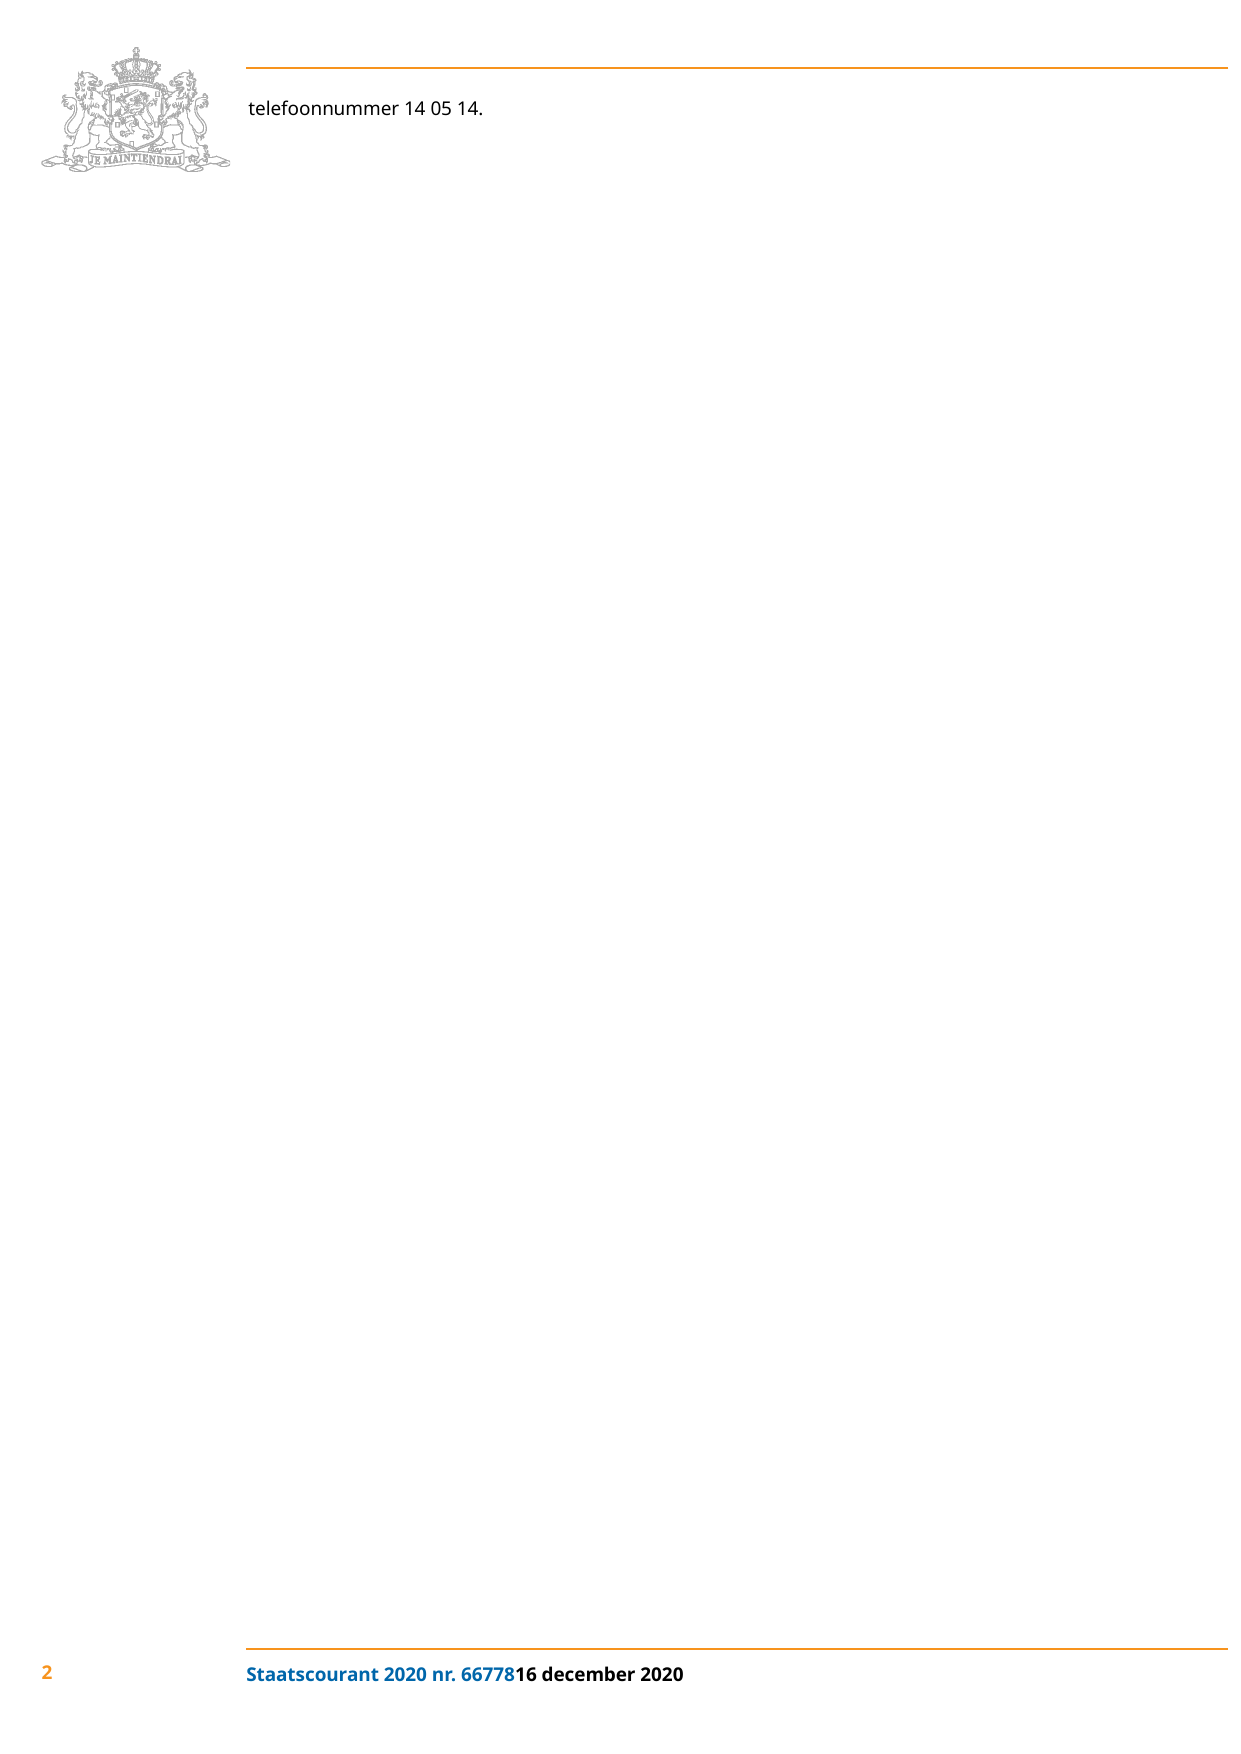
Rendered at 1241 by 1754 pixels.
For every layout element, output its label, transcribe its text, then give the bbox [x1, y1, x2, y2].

text telefoonnummer 14 05 14. [248, 95, 1152, 121]
picture [41, 47, 231, 172]
